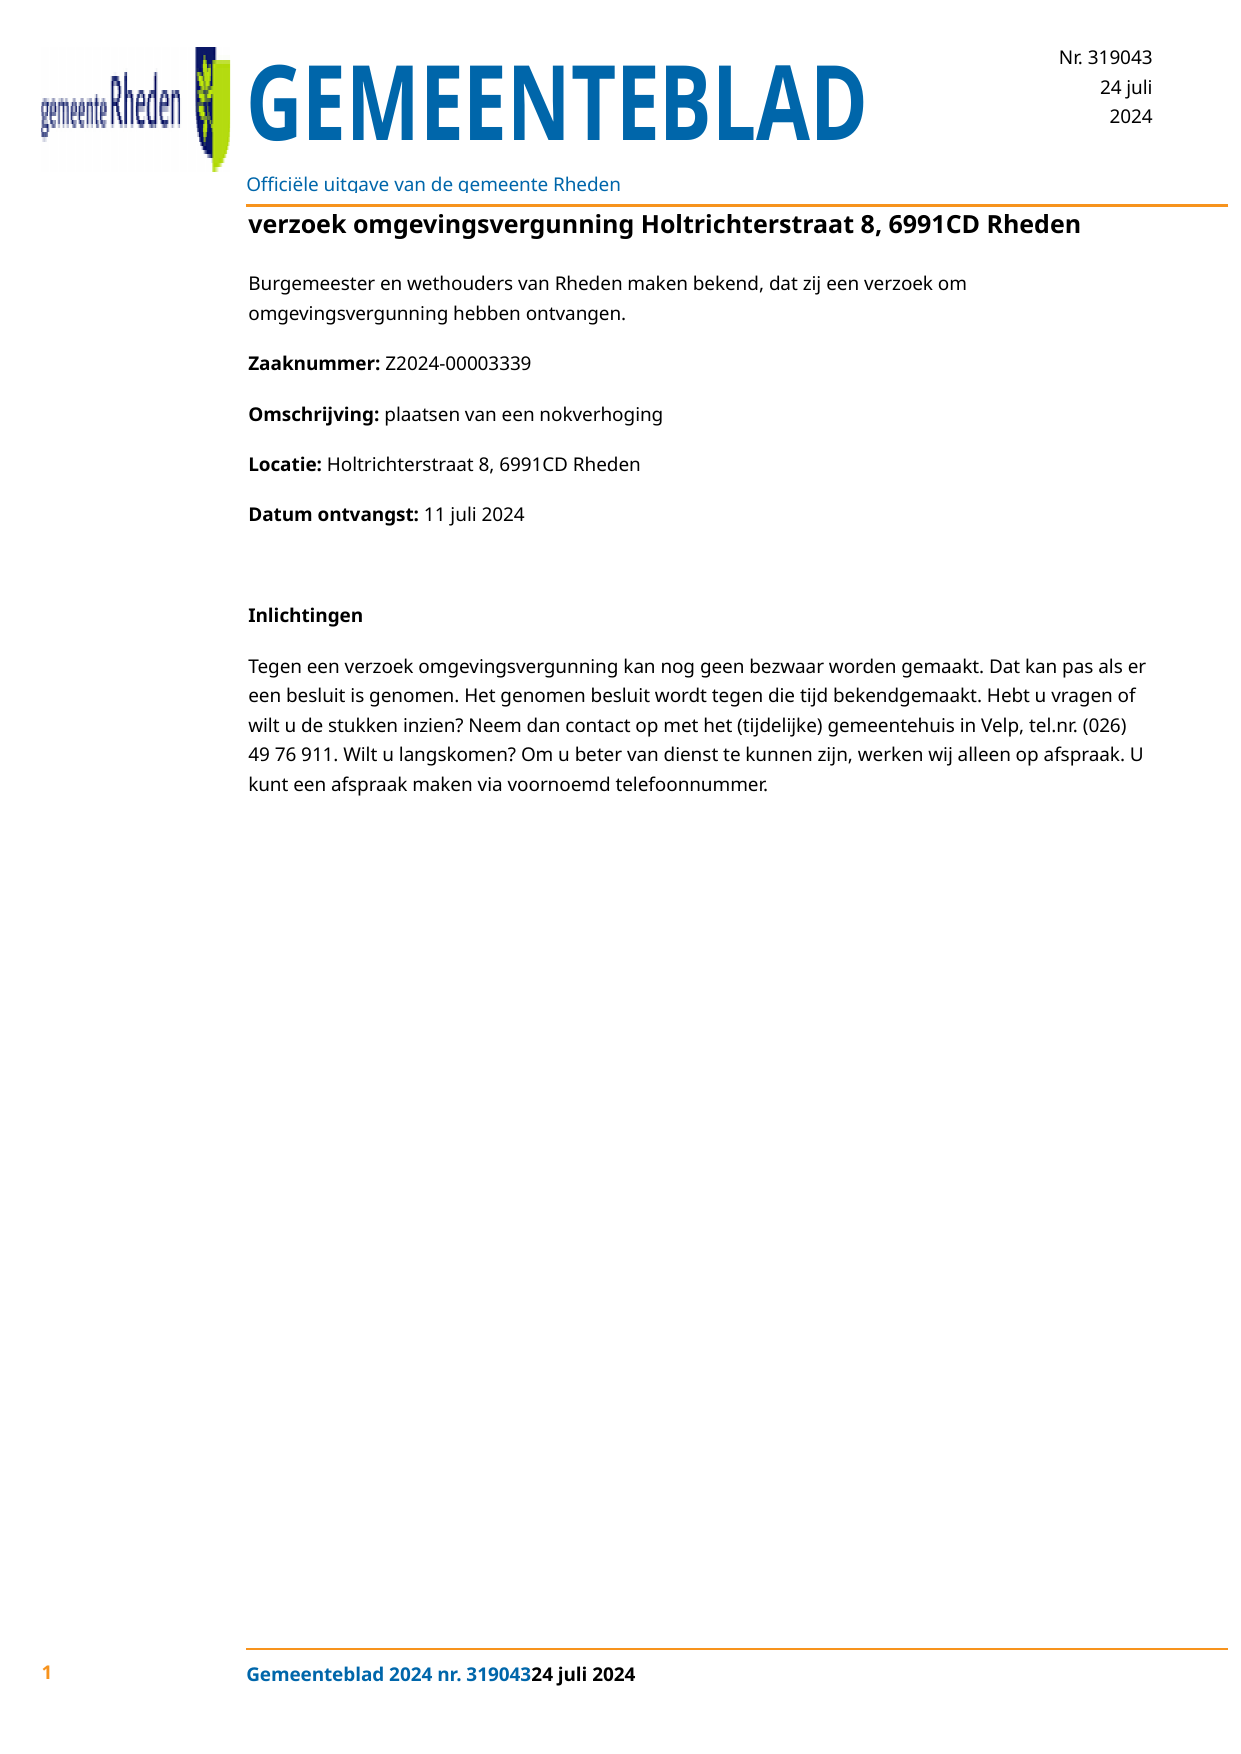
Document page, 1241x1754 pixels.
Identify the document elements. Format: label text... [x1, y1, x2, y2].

text Omschrijving: plaatsen van een nokverhoging [248, 401, 1152, 426]
text Zaaknummer: Z2024-00003339 [248, 350, 1152, 376]
text Inlichtingen [248, 602, 1152, 628]
text Burgemeester en wethouders van Rheden maken bekend, dat zij een verzoek om omgevingsvergunning hebben ontvangen. [248, 270, 1152, 326]
text Locatie: Holtrichterstraat 8, 6991CD Rheden [248, 451, 1152, 477]
text Datum ontvangst: 11 juli 2024 [248, 502, 1152, 527]
text Tegen een verzoek omgevingsvergunning kan nog geen bezwaar worden gemaakt. Dat kan pas als er een besluit is genomen. Het genomen besluit wordt tegen die tijd bekendgemaakt. Hebt u vragen of wilt u de stukken inzien? Neem dan contact op met het (tijdelijke) gemeentehuis in Velp, tel.nr. (026) 49 76 911. Wilt u langskomen? Om u beter van dienst te kunnen zijn, werken wij alleen op afspraak. U kunt een afspraak maken via voornoemd telefoonnummer. [248, 653, 1152, 797]
picture [41, 47, 231, 172]
text verzoek omgevingsvergunning Holtrichterstraat 8, 6991CD Rheden [248, 207, 1152, 241]
